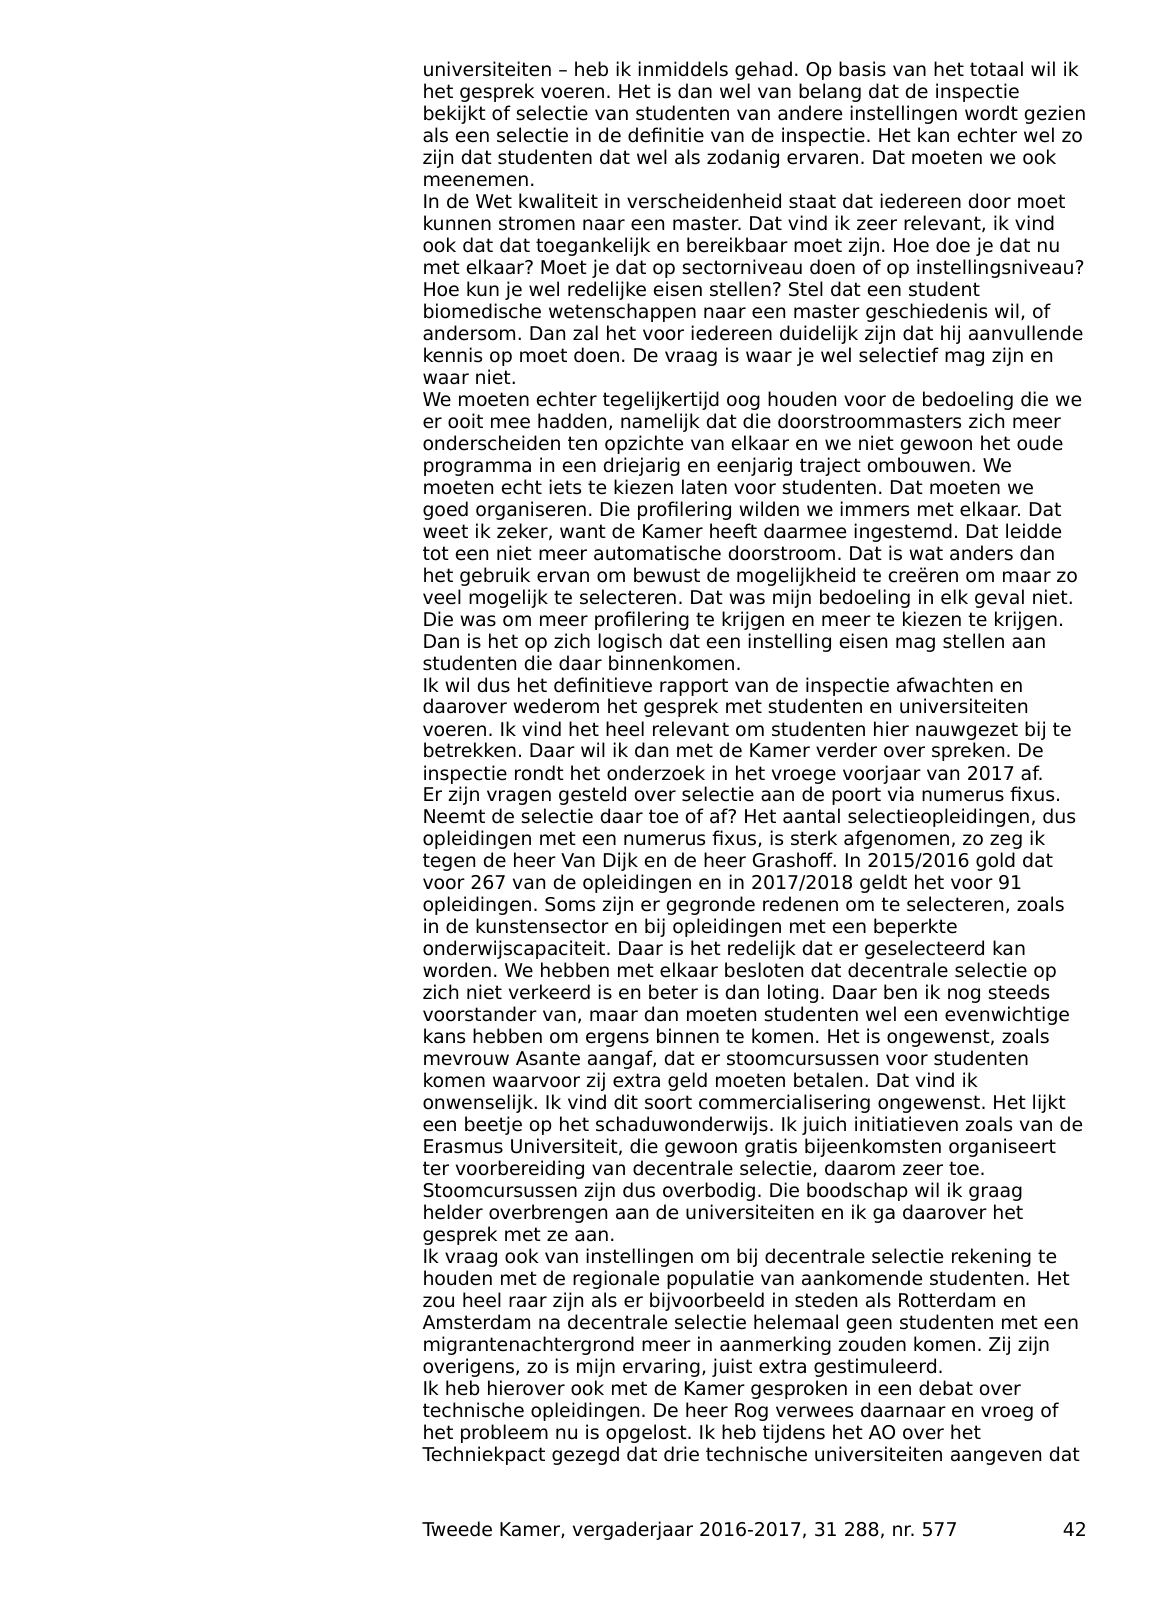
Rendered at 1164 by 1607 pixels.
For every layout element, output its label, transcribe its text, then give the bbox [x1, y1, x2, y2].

text Ik vraag ook van instellingen om bij decentrale selectie rekening te houden met de regionale populatie van aankomende studenten. Het zou heel raar zijn als er bijvoorbeeld in steden als Rotterdam en Amsterdam na decentrale selectie helemaal geen studenten met een migrantenachtergrond meer in aanmerking zouden komen. Zij zijn overigens, zo is mijn ervaring, juist extra gestimuleerd. [422, 1246, 1087, 1378]
text In de Wet kwaliteit in verscheidenheid staat dat iedereen door moet kunnen stromen naar een master. Dat vind ik zeer relevant, ik vind ook dat dat toegankelijk en bereikbaar moet zijn. Hoe doe je dat nu met elkaar? Moet je dat op sectorniveau doen of op instellingsniveau? Hoe kun je wel redelijke eisen stellen? Stel dat een student biomedische wetenschappen naar een master geschiedenis wil, of andersom. Dan zal het voor iedereen duidelijk zijn dat hij aanvullende kennis op moet doen. De vraag is waar je wel selectief mag zijn en waar niet. [422, 191, 1087, 389]
text Ik heb hierover ook met de Kamer gesproken in een debat over technische opleidingen. De heer Rog verwees daarnaar en vroeg of het probleem nu is opgelost. Ik heb tijdens het AO over het Techniekpact gezegd dat drie technische universiteiten aangeven dat [422, 1378, 1087, 1466]
text universiteiten – heb ik inmiddels gehad. Op basis van het totaal wil ik het gesprek voeren. Het is dan wel van belang dat de inspectie bekijkt of selectie van studenten van andere instellingen wordt gezien als een selectie in de definitie van de inspectie. Het kan echter wel zo zijn dat studenten dat wel als zodanig ervaren. Dat moeten we ook meenemen. [422, 59, 1087, 191]
text Er zijn vragen gesteld over selectie aan de poort via numerus fixus. Neemt de selectie daar toe of af? Het aantal selectieopleidingen, dus opleidingen met een numerus fixus, is sterk afgenomen, zo zeg ik tegen de heer Van Dijk en de heer Grashoff. In 2015/2016 gold dat voor 267 van de opleidingen en in 2017/2018 geldt het voor 91 opleidingen. Soms zijn er gegronde redenen om te selecteren, zoals in de kunstensector en bij opleidingen met een beperkte onderwijscapaciteit. Daar is het redelijk dat er geselecteerd kan worden. We hebben met elkaar besloten dat decentrale selectie op zich niet verkeerd is en beter is dan loting. Daar ben ik nog steeds voorstander van, maar dan moeten studenten wel een evenwichtige kans hebben om ergens binnen te komen. Het is ongewenst, zoals mevrouw Asante aangaf, dat er stoomcursussen voor studenten komen waarvoor zij extra geld moeten betalen. Dat vind ik onwenselijk. Ik vind dit soort commercialisering ongewenst. Het lijkt een beetje op het schaduwonderwijs. Ik juich initiatieven zoals van de Erasmus Universiteit, die gewoon gratis bijeenkomsten organiseert ter voorbereiding van decentrale selectie, daarom zeer toe. Stoomcursussen zijn dus overbodig. Die boodschap wil ik graag helder overbrengen aan de universiteiten en ik ga daarover het gesprek met ze aan. [422, 784, 1087, 1246]
text We moeten echter tegelijkertijd oog houden voor de bedoeling die we er ooit mee hadden, namelijk dat die doorstroommasters zich meer onderscheiden ten opzichte van elkaar en we niet gewoon het oude programma in een driejarig en eenjarig traject ombouwen. We moeten echt iets te kiezen laten voor studenten. Dat moeten we goed organiseren. Die profilering wilden we immers met elkaar. Dat weet ik zeker, want de Kamer heeft daarmee ingestemd. Dat leidde tot een niet meer automatische doorstroom. Dat is wat anders dan het gebruik ervan om bewust de mogelijkheid te creëren om maar zo veel mogelijk te selecteren. Dat was mijn bedoeling in elk geval niet. Die was om meer profilering te krijgen en meer te kiezen te krijgen. Dan is het op zich logisch dat een instelling eisen mag stellen aan studenten die daar binnenkomen. [422, 389, 1087, 674]
text Ik wil dus het definitieve rapport van de inspectie afwachten en daarover wederom het gesprek met studenten en universiteiten voeren. Ik vind het heel relevant om studenten hier nauwgezet bij te betrekken. Daar wil ik dan met de Kamer verder over spreken. De inspectie rondt het onderzoek in het vroege voorjaar van 2017 af. [422, 674, 1087, 784]
